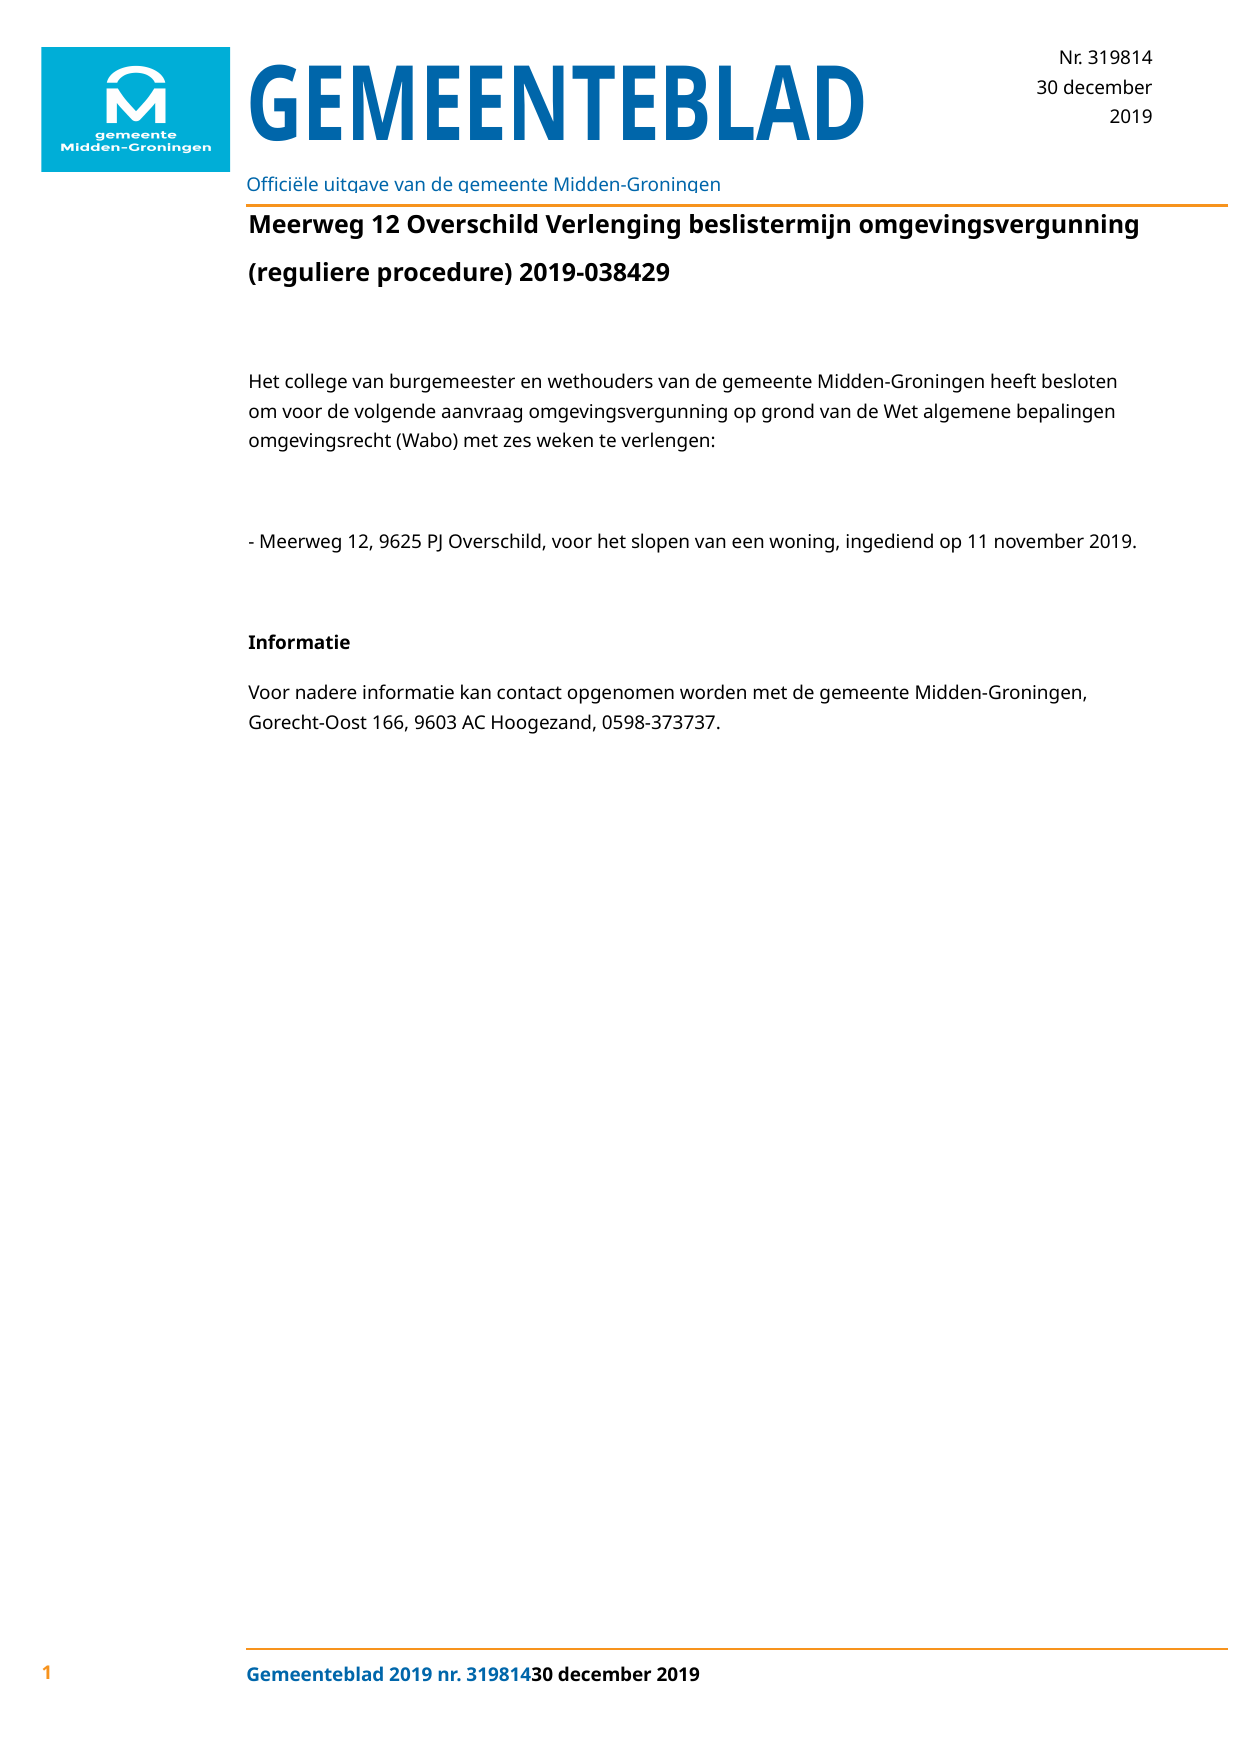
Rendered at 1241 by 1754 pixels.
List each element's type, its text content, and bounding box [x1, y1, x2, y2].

picture [184, 146, 190, 153]
picture [108, 66, 164, 82]
text Het college van burgemeester en wethouders van de gemeente Midden-Groningen heeft besloten om voor de volgende aanvraag omgevingsvergunning op grond van de Wet algemene bepalingen omgevingsrecht (Wabo) met zes weken te verlengen: [248, 368, 1152, 453]
picture [107, 89, 165, 122]
text Informatie [248, 629, 1152, 655]
text Voor nadere informatie kan contact opgenomen worden met de gemeente Midden-Groningen, Gorecht-Oost 166, 9603 AC Hoogezand, 0598-373737. [248, 679, 1152, 735]
text - Meerweg 12, 9625 PJ Overschild, voor het slopen van een woning, ingediend op 11 november 2019. [248, 528, 1152, 554]
text Meerweg 12 Overschild Verlenging beslistermijn omgevingsvergunning (reguliere procedure) 2019-038429 [248, 207, 1152, 288]
